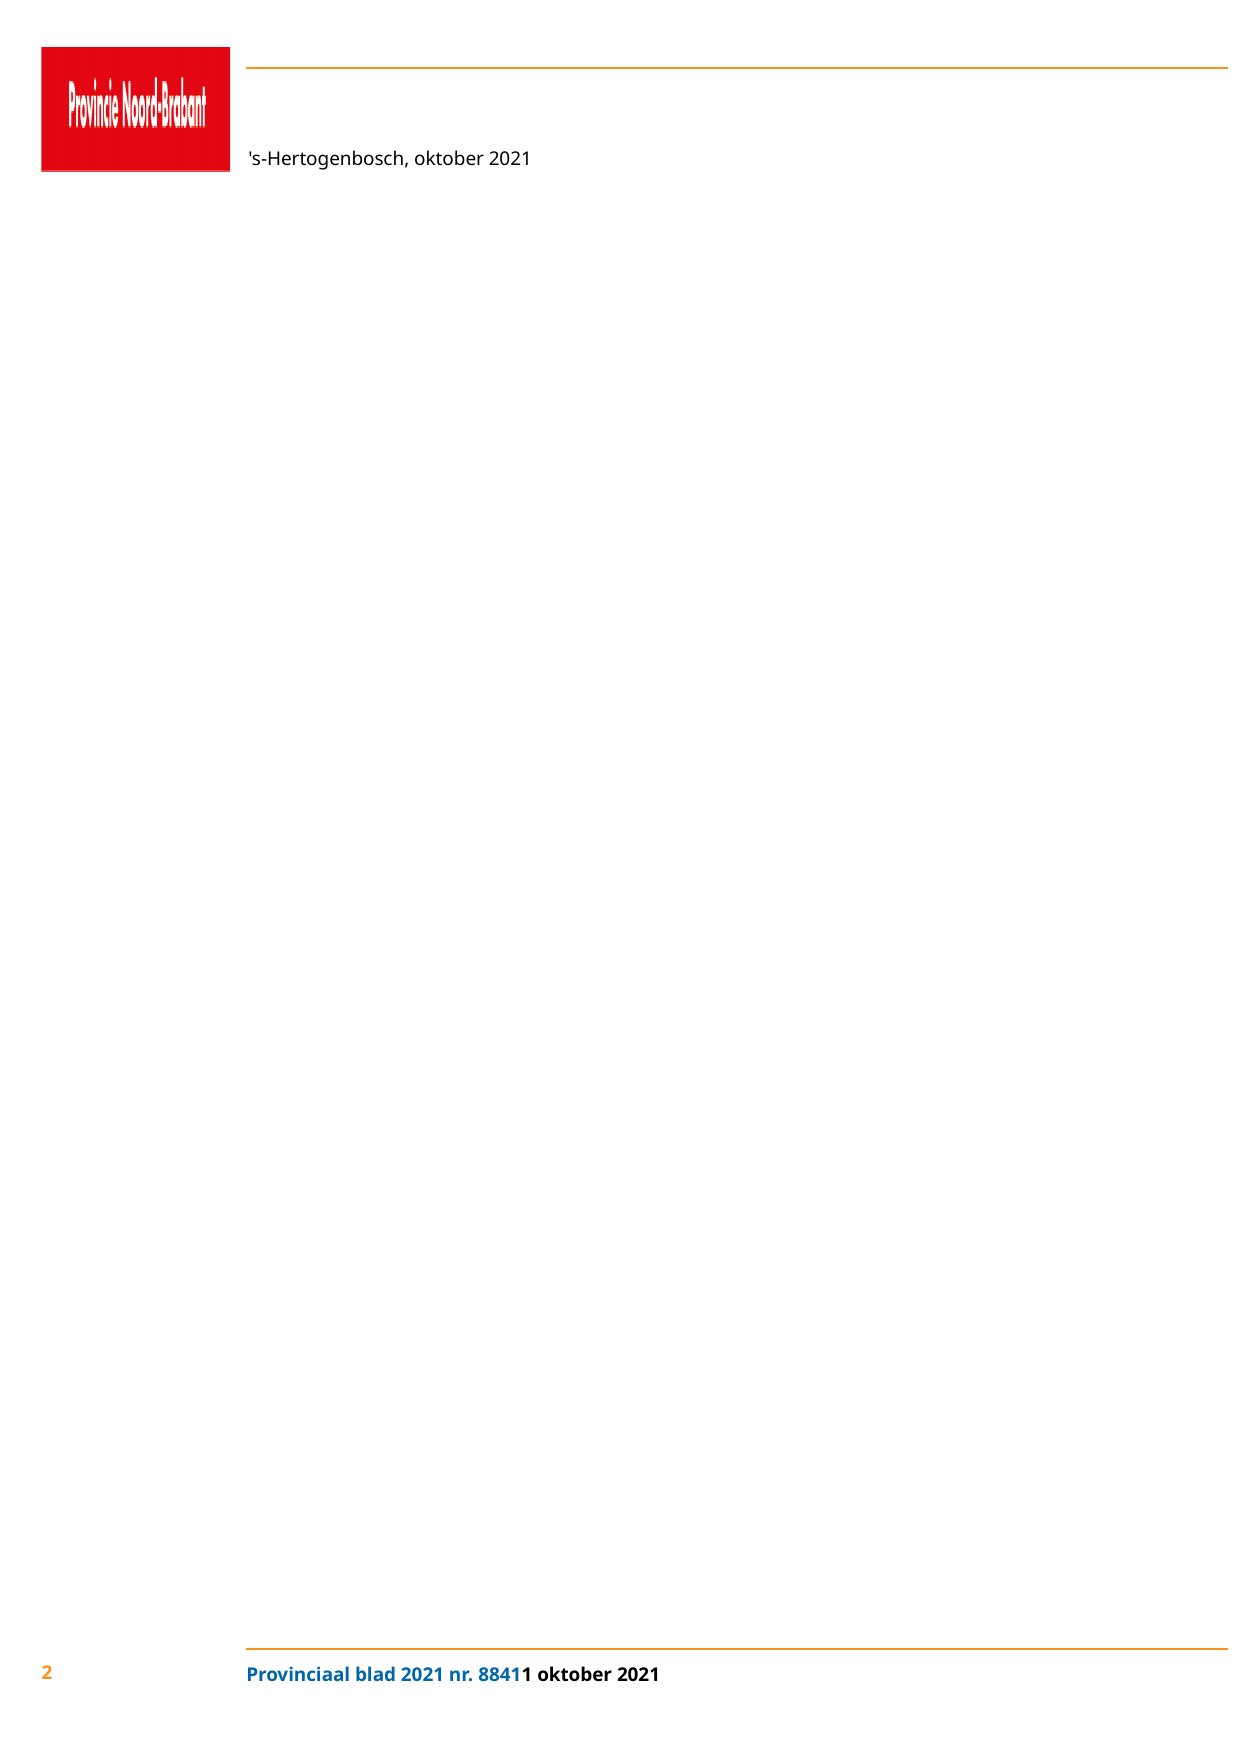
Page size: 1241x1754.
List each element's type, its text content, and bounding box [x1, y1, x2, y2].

text 's-Hertogenbosch, oktober 2021 [248, 145, 1152, 171]
picture [41, 47, 231, 172]
